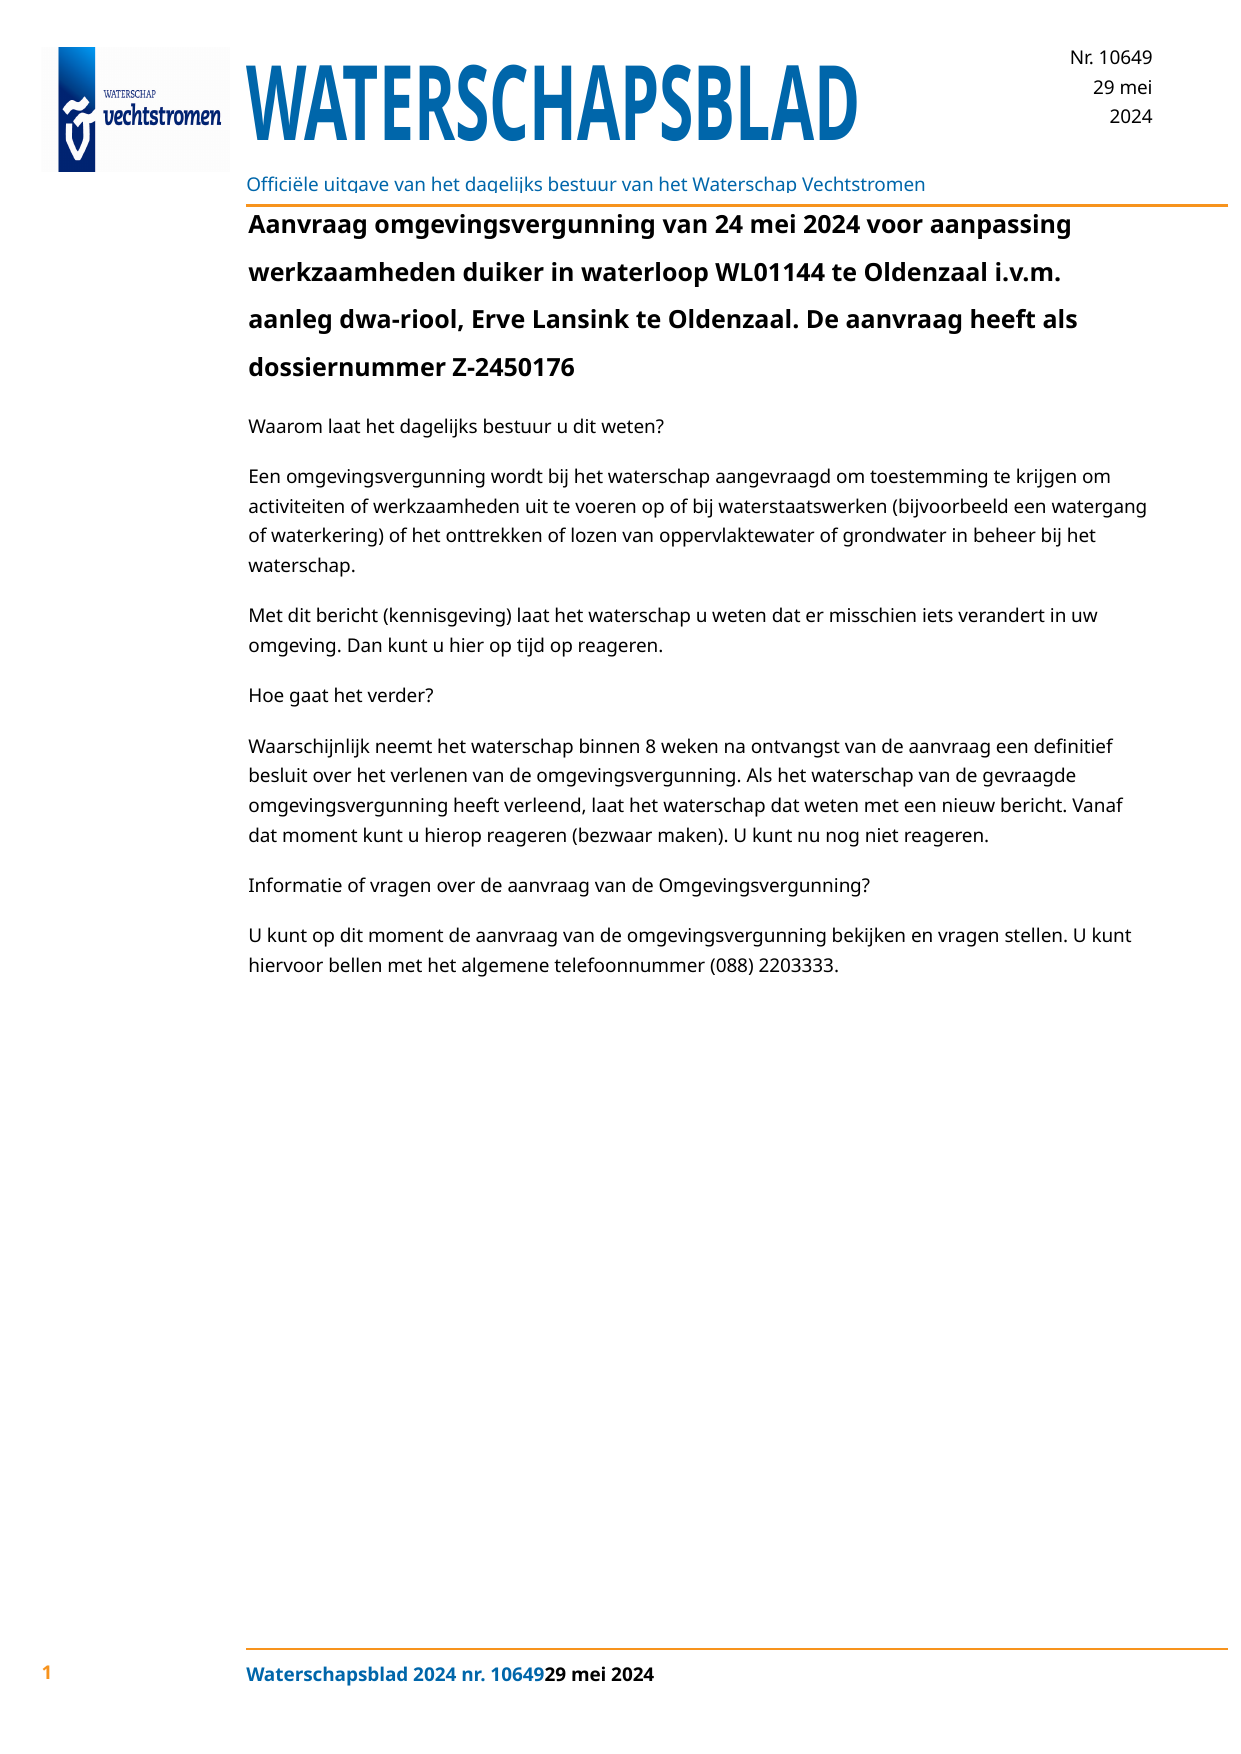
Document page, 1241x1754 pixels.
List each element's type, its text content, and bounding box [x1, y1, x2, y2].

text Met dit bericht (kennisgeving) laat het waterschap u weten dat er misschien iets verandert in uw omgeving. Dan kunt u hier op tijd op reageren. [248, 603, 1152, 658]
text Hoe gaat het verder? [248, 683, 1152, 708]
text Informatie of vragen over de aanvraag van de Omgevingsvergunning? [248, 872, 1152, 898]
text Waarschijnlijk neemt het waterschap binnen 8 weken na ontvangst van de aanvraag een definitief besluit over het verlenen van de omgevingsvergunning. Als het waterschap van de gevraagde omgevingsvergunning heeft verleend, laat het waterschap dat weten met een nieuw bericht. Vanaf dat moment kunt u hierop reageren (bezwaar maken). U kunt nu nog niet reageren. [248, 733, 1152, 848]
text Aanvraag omgevingsvergunning van 24 mei 2024 voor aanpassing werkzaamheden duiker in waterloop WL01144 te Oldenzaal i.v.m. aanleg dwa-riool, Erve Lansink te Oldenzaal. De aanvraag heeft als dossiernummer Z-2450176 [248, 207, 1152, 384]
text Waarom laat het dagelijks bestuur u dit weten? [248, 413, 1152, 439]
text Een omgevingsvergunning wordt bij het waterschap aangevraagd om toestemming te krijgen om activiteiten of werkzaamheden uit te voeren op of bij waterstaatswerken (bijvoorbeeld een watergang of waterkering) of het onttrekken of lozen van oppervlaktewater of grondwater in beheer bij het waterschap. [248, 463, 1152, 578]
text U kunt op dit moment de aanvraag van de omgevingsvergunning bekijken en vragen stellen. U kunt hiervoor bellen met het algemene telefoonnummer (088) 2203333. [248, 923, 1152, 978]
picture [41, 47, 231, 172]
